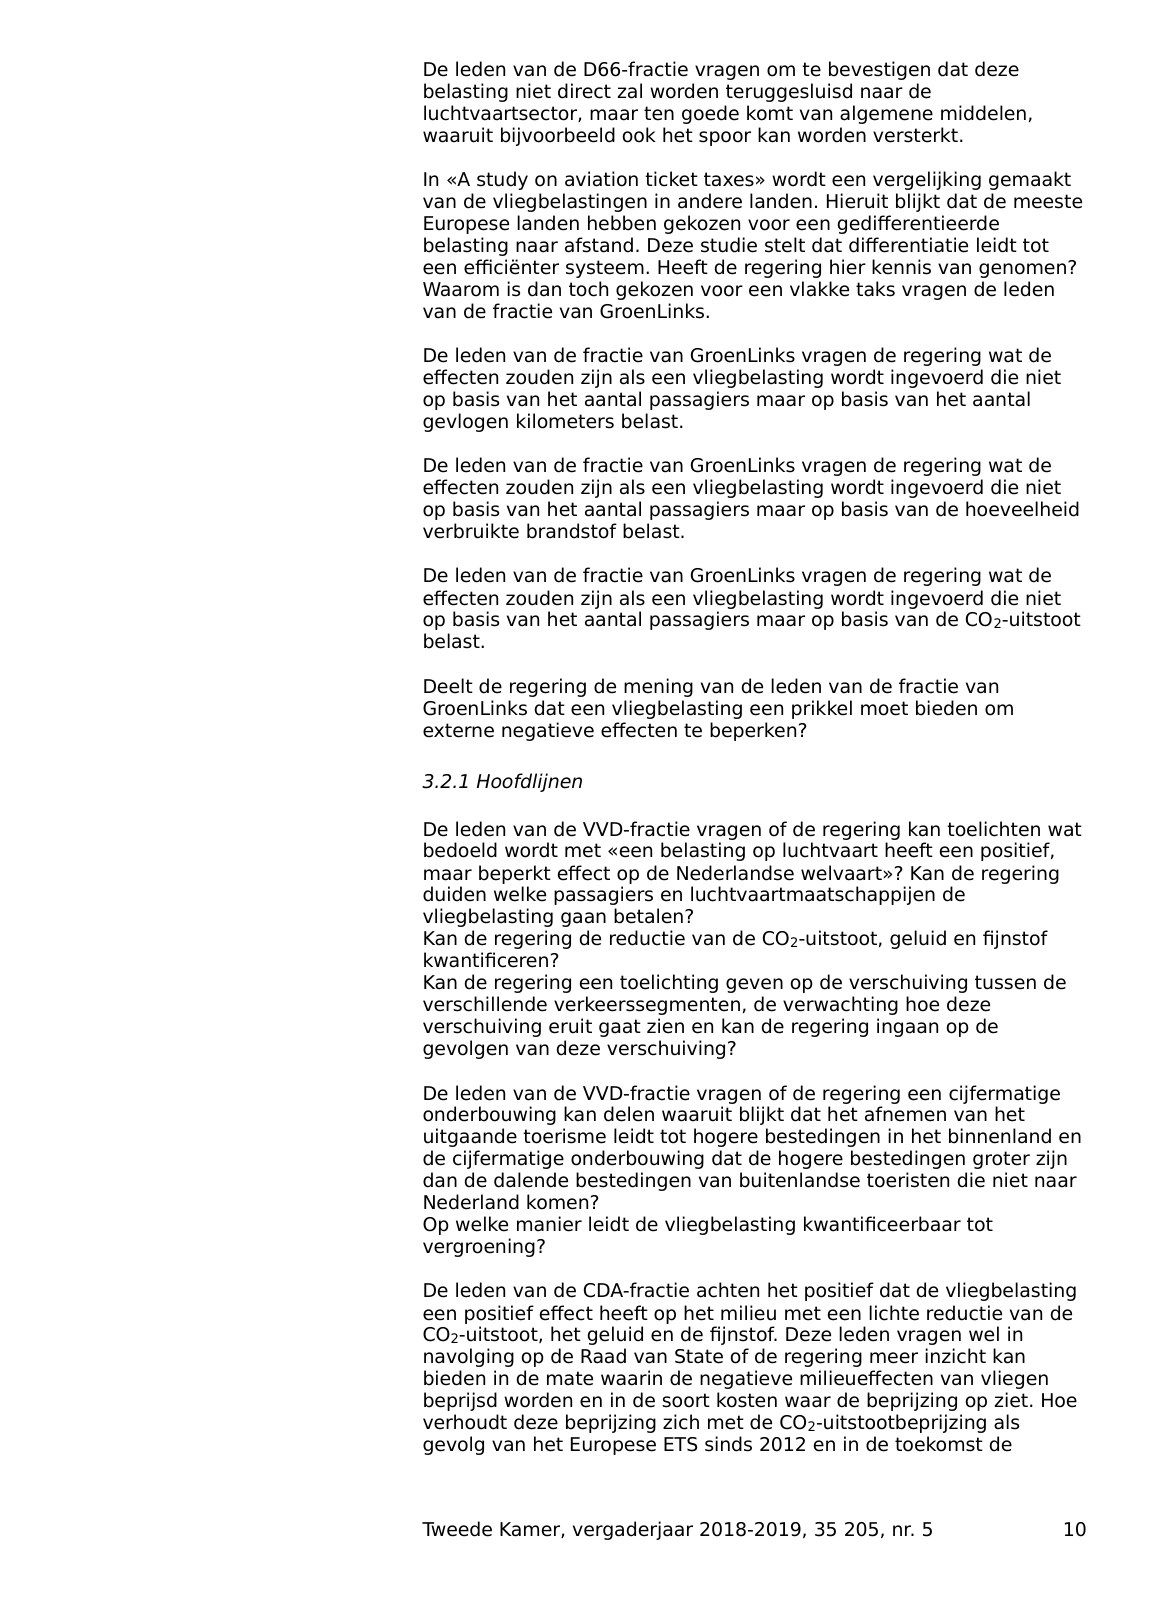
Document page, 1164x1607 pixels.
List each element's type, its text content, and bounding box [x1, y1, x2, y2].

text De leden van de VVD-fractie vragen of de regering een cijfermatige onderbouwing kan delen waaruit blijkt dat het afnemen van het uitgaande toerisme leidt tot hogere bestedingen in het binnenland en de cijfermatige onderbouwing dat de hogere bestedingen groter zijn dan de dalende bestedingen van buitenlandse toeristen die niet naar Nederland komen? [422, 1082, 1087, 1214]
text Deelt de regering de mening van de leden van de fractie van GroenLinks dat een vliegbelasting een prikkel moet bieden om externe negatieve effecten te beperken? [422, 676, 1087, 741]
text Op welke manier leidt de vliegbelasting kwantificeerbaar tot vergroening? [422, 1214, 1087, 1258]
text De leden van de fractie van GroenLinks vragen de regering wat de effecten zouden zijn als een vliegbelasting wordt ingevoerd die niet op basis van het aantal passagiers maar op basis van de hoeveelheid verbruikte brandstof belast. [422, 455, 1087, 543]
text De leden van de D66-fractie vragen om te bevestigen dat deze belasting niet direct zal worden teruggesluisd naar de luchtvaartsector, maar ten goede komt van algemene middelen, waaruit bijvoorbeeld ook het spoor kan worden versterkt. [422, 59, 1087, 147]
text Kan de regering de reductie van de CO2-uitstoot, geluid en fijnstof kwantificeren? [422, 928, 1087, 972]
text De leden van de VVD-fractie vragen of de regering kan toelichten wat bedoeld wordt met «een belasting op luchtvaart heeft een positief, maar beperkt effect op de Nederlandse welvaart»? Kan de regering duiden welke passagiers en luchtvaartmaatschappijen de vliegbelasting gaan betalen? [422, 818, 1087, 928]
text De leden van de fractie van GroenLinks vragen de regering wat de effecten zouden zijn als een vliegbelasting wordt ingevoerd die niet op basis van het aantal passagiers maar op basis van het aantal gevlogen kilometers belast. [422, 345, 1087, 433]
subtitle 3.2.1 Hoofdlijnen [422, 771, 1087, 793]
text Kan de regering een toelichting geven op de verschuiving tussen de verschillende verkeerssegmenten, de verwachting hoe deze verschuiving eruit gaat zien en kan de regering ingaan op de gevolgen van deze verschuiving? [422, 972, 1087, 1060]
text In «A study on aviation ticket taxes» wordt een vergelijking gemaakt van de vliegbelastingen in andere landen. Hieruit blijkt dat de meeste Europese landen hebben gekozen voor een gedifferentieerde belasting naar afstand. Deze studie stelt dat differentiatie leidt tot een efficiënter systeem. Heeft de regering hier kennis van genomen? Waarom is dan toch gekozen voor een vlakke taks vragen de leden van de fractie van GroenLinks. [422, 169, 1087, 323]
text De leden van de fractie van GroenLinks vragen de regering wat de effecten zouden zijn als een vliegbelasting wordt ingevoerd die niet op basis van het aantal passagiers maar op basis van de CO2-uitstoot belast. [422, 565, 1087, 653]
text De leden van de CDA-fractie achten het positief dat de vliegbelasting een positief effect heeft op het milieu met een lichte reductie van de CO2-uitstoot, het geluid en de fijnstof. Deze leden vragen wel in navolging op de Raad van State of de regering meer inzicht kan bieden in de mate waarin de negatieve milieueffecten van vliegen beprijsd worden en in de soort kosten waar de beprijzing op ziet. Hoe verhoudt deze beprijzing zich met de CO2-uitstootbeprijzing als gevolg van het Europese ETS sinds 2012 en in de toekomst de [422, 1280, 1087, 1456]
